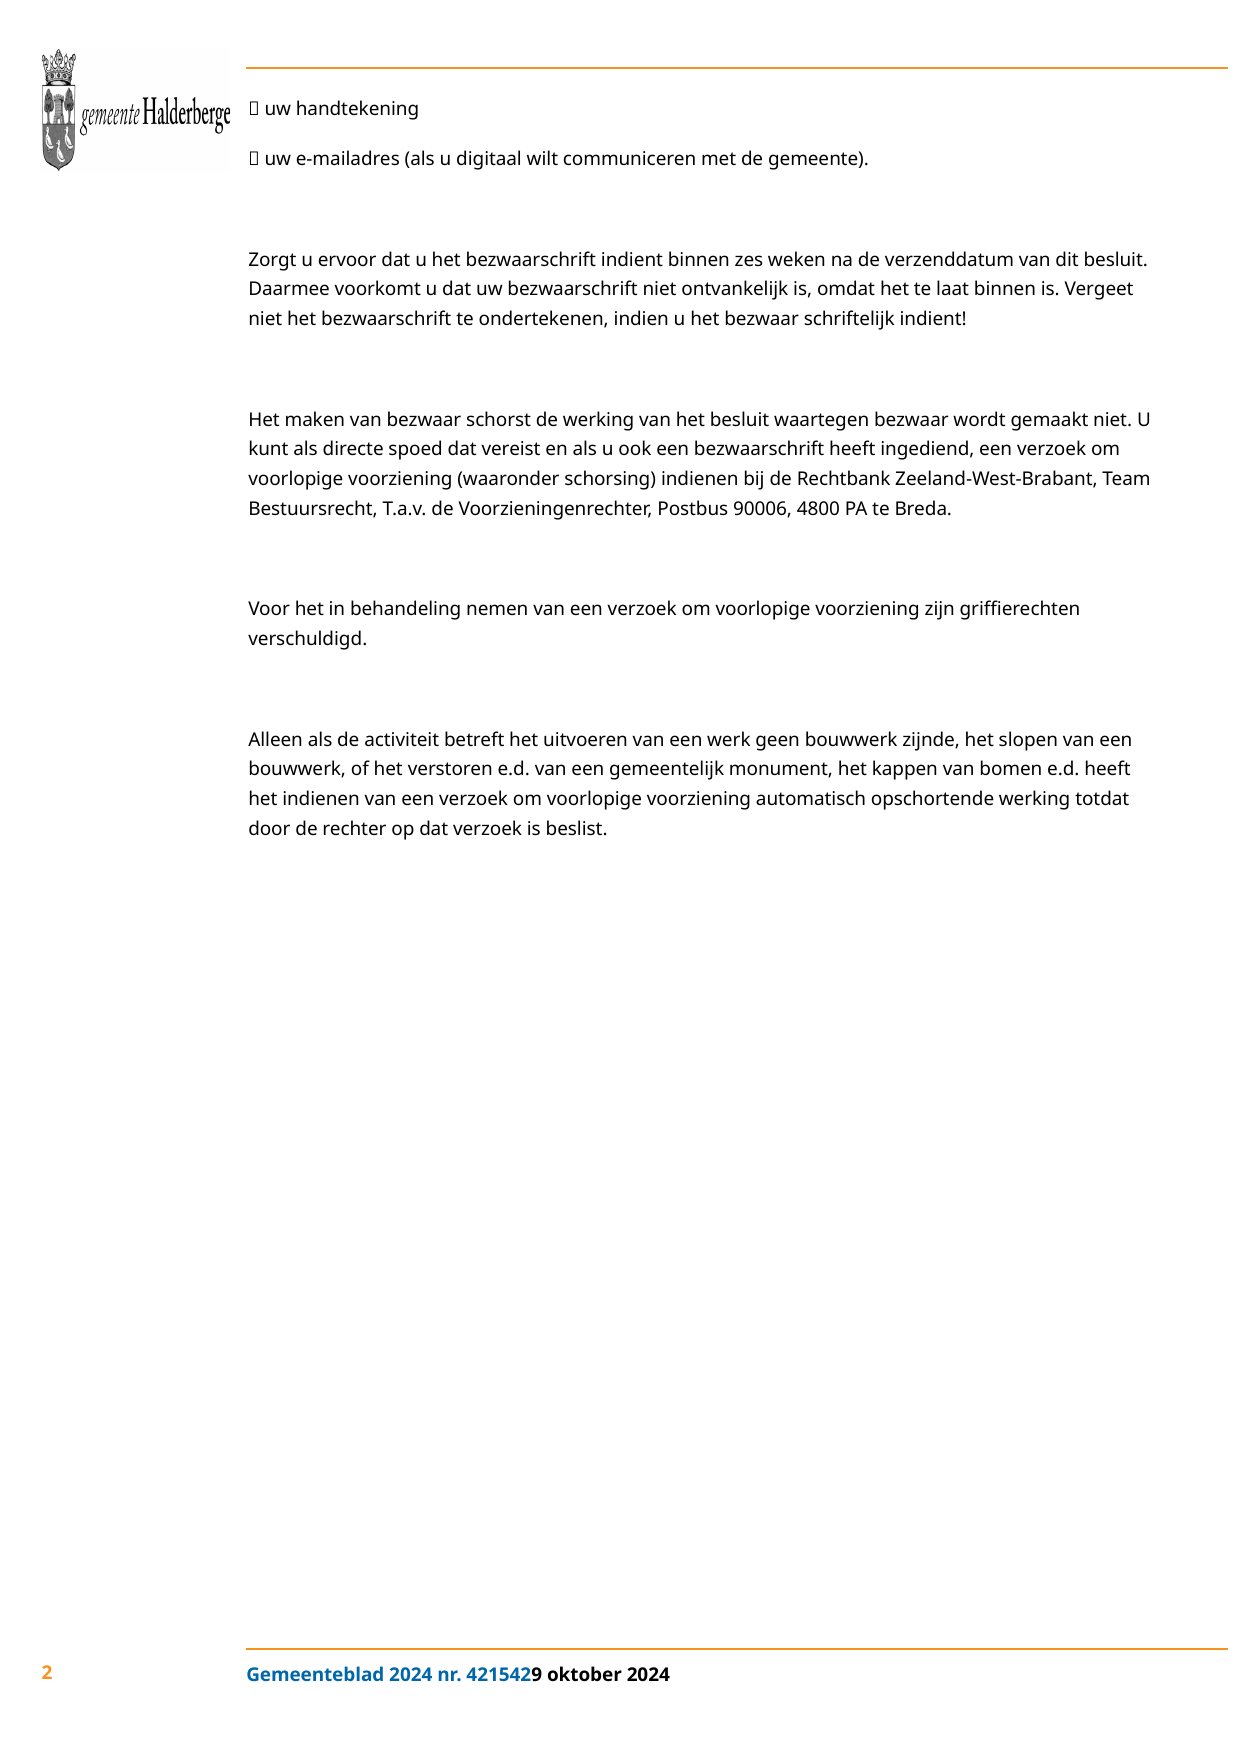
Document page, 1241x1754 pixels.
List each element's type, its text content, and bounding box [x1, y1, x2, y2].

text Het maken van bezwaar schorst de werking van het besluit waartegen bezwaar wordt gemaakt niet. U kunt als directe spoed dat vereist en als u ook een bezwaarschrift heeft ingediend, een verzoek om voorlopige voorziening (waaronder schorsing) indienen bij de Rechtbank Zeeland-West-Brabant, Team Bestuursrecht, T.a.v. de Voorzieningenrechter, Postbus 90006, 4800 PA te Breda. [248, 406, 1152, 521]
text Alleen als de activiteit betreft het uitvoeren van een werk geen bouwwerk zijnde, het slopen van een bouwwerk, of het verstoren e.d. van een gemeentelijk monument, het kappen van bomen e.d. heeft het indienen van een verzoek om voorlopige voorziening automatisch opschortende werking totdat door de rechter op dat verzoek is beslist. [248, 726, 1152, 841]
picture [41, 47, 231, 172]
text  uw handtekening [248, 95, 1152, 121]
text  uw e-mailadres (als u digitaal wilt communiceren met de gemeente). [248, 145, 1152, 171]
text Voor het in behandeling nemen van een verzoek om voorlopige voorziening zijn griffierechten verschuldigd. [248, 596, 1152, 651]
text Zorgt u ervoor dat u het bezwaarschrift indient binnen zes weken na de verzenddatum van dit besluit. Daarmee voorkomt u dat uw bezwaarschrift niet ontvankelijk is, omdat het te laat binnen is. Vergeet niet het bezwaarschrift te ondertekenen, indien u het bezwaar schriftelijk indient! [248, 246, 1152, 331]
